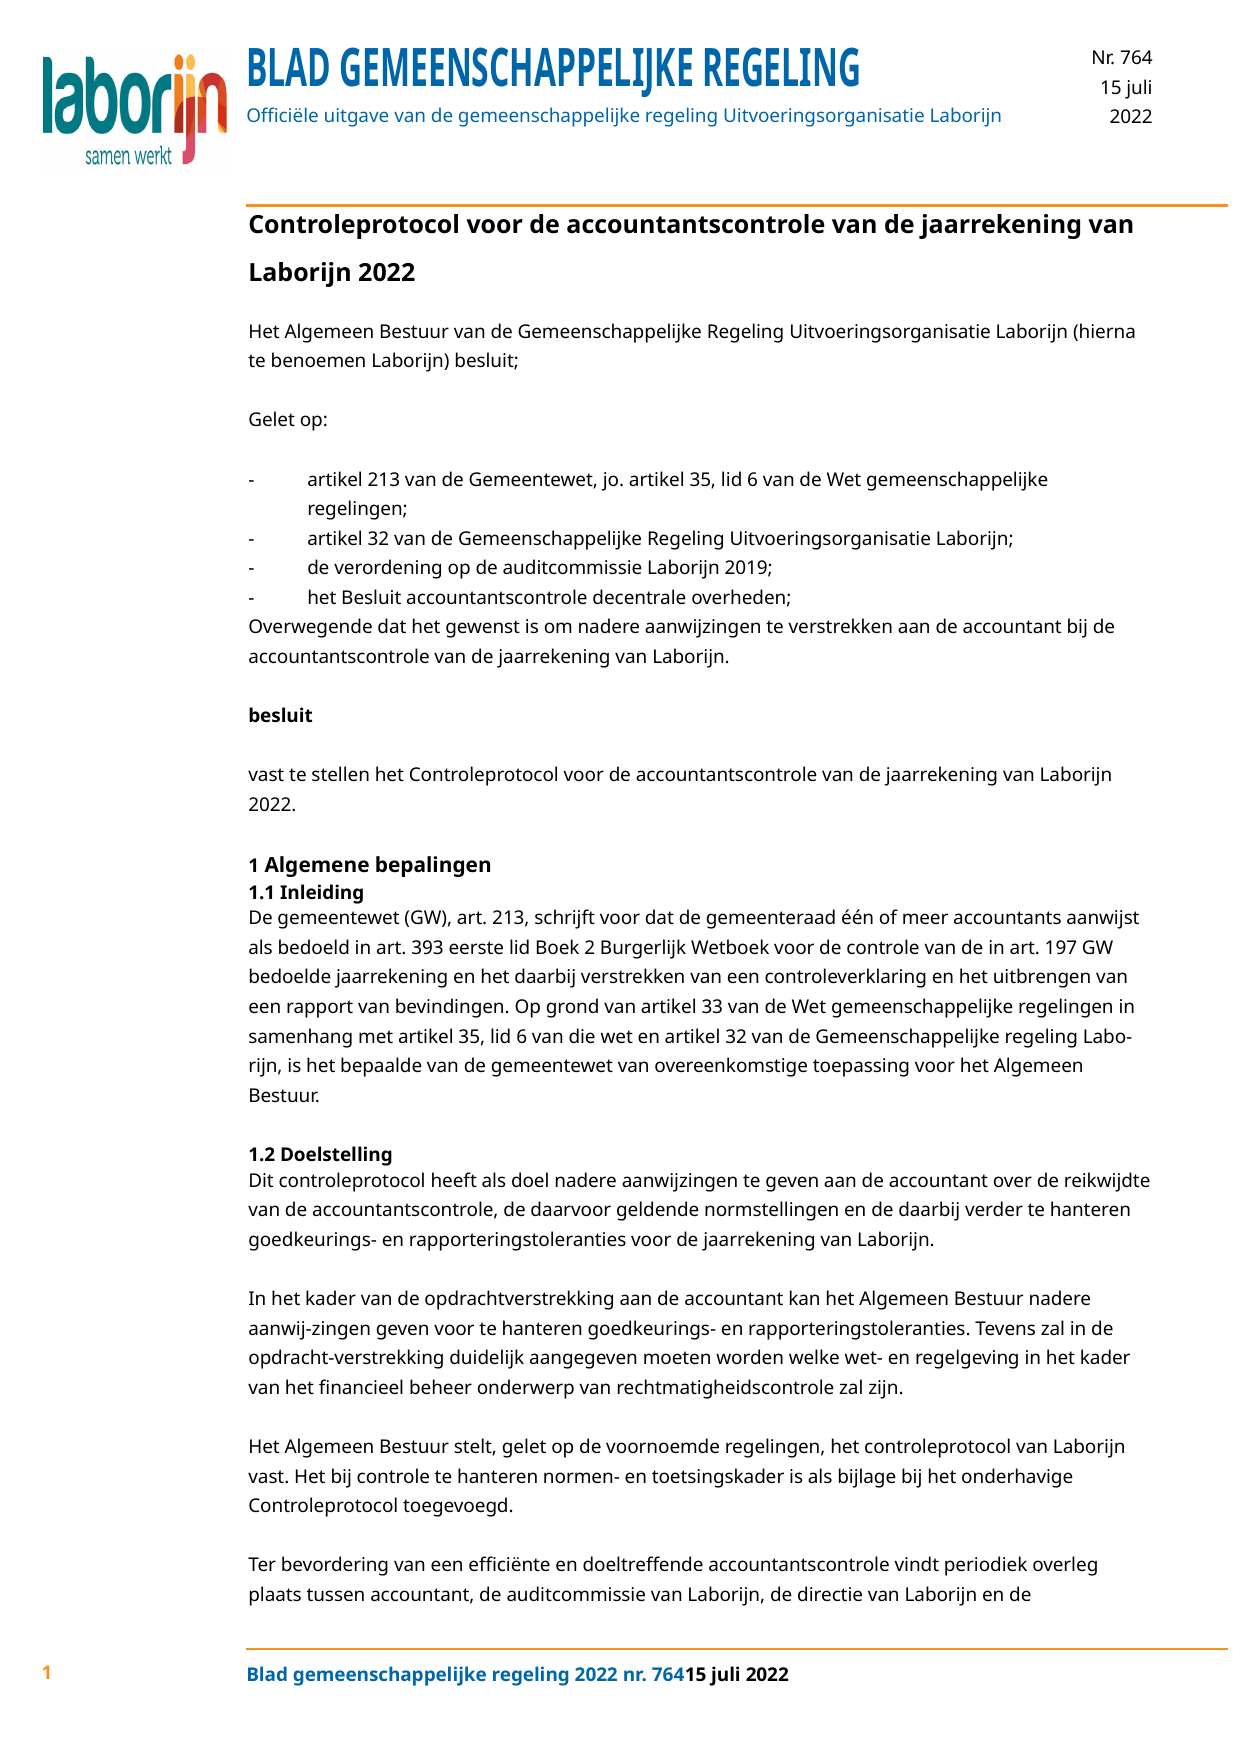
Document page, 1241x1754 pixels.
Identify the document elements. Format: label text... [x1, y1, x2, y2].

list artikel 32 van de Gemeenschappelijke Regeling Uitvoeringsorganisatie Laborijn; [248, 525, 1152, 551]
text Dit controleprotocol heeft als doel nadere aanwijzingen te geven aan de accountant over de reikwijdte van de accountantscontrole, de daarvoor geldende normstellingen en de daarbij verder te hanteren goedkeurings- en rapporteringstoleranties voor de jaarrekening van Laborijn. [248, 1167, 1152, 1252]
text 1.1 Inleiding [248, 879, 1152, 904]
text De gemeentewet (GW), art. 213, schrijft voor dat de gemeenteraad één of meer accountants aanwijst als bedoeld in art. 393 eerste lid Boek 2 Burgerlijk Wetboek voor de controle van de in art. 197 GW bedoelde jaarrekening en het daarbij verstrekken van een controleverklaring en het uitbrengen van een rapport van bevindingen. Op grond van artikel 33 van de Wet gemeenschappelijke regelingen in [248, 904, 1152, 1019]
text 1 Algemene bepalingen [248, 850, 1152, 879]
text Gelet op: [248, 407, 1152, 432]
picture [41, 47, 231, 172]
list het Besluit accountantscontrole decentrale overheden; [248, 584, 1152, 610]
list artikel 213 van de Gemeentewet, jo. artikel 35, lid 6 van de Wet gemeenschappelijke regelingen; [248, 466, 1152, 521]
text Ter bevordering van een efficiënte en doeltreffende accountantscontrole vindt periodiek overleg plaats tussen accountant, de auditcommissie van Laborijn, de directie van Laborijn en de [248, 1552, 1152, 1607]
text vast te stellen het Controleprotocol voor de accountantscontrole van de jaarrekening van Laborijn 2022. [248, 762, 1152, 817]
text accountantscontrole van de jaarrekening van Laborijn. [248, 643, 1152, 669]
text 1.2 Doelstelling [248, 1141, 1152, 1167]
text In het kader van de opdrachtverstrekking aan de accountant kan het Algemeen Bestuur nadere aanwij-zingen geven voor te hanteren goedkeurings- en rapporteringstoleranties. Tevens zal in de opdracht-verstrekking duidelijk aangegeven moeten worden welke wet- en regelgeving in het kader van het financieel beheer onderwerp van rechtmatigheidscontrole zal zijn. [248, 1285, 1152, 1400]
list de verordening op de auditcommissie Laborijn 2019; [248, 554, 1152, 580]
text besluit [248, 702, 1152, 728]
text Overwegende dat het gewenst is om nadere aanwijzingen te verstrekken aan de accountant bij de [248, 614, 1152, 639]
text Het Algemeen Bestuur van de Gemeenschappelijke Regeling Uitvoeringsorganisatie Laborijn (hierna te benoemen Laborijn) besluit; [248, 318, 1152, 373]
text Controleprotocol voor de accountantscontrole van de jaarrekening van Laborijn 2022 [248, 207, 1152, 288]
text Het Algemeen Bestuur stelt, gelet op de voornoemde regelingen, het controleprotocol van Laborijn vast. Het bij controle te hanteren normen- en toetsingskader is als bijlage bij het onderhavige Controleprotocol toegevoegd. [248, 1433, 1152, 1518]
text samenhang met artikel 35, lid 6 van die wet en artikel 32 van de Gemeenschappelijke regeling Labo-rijn, is het bepaalde van de gemeentewet van overeenkomstige toepassing voor het Algemeen Bestuur. [248, 1023, 1152, 1108]
